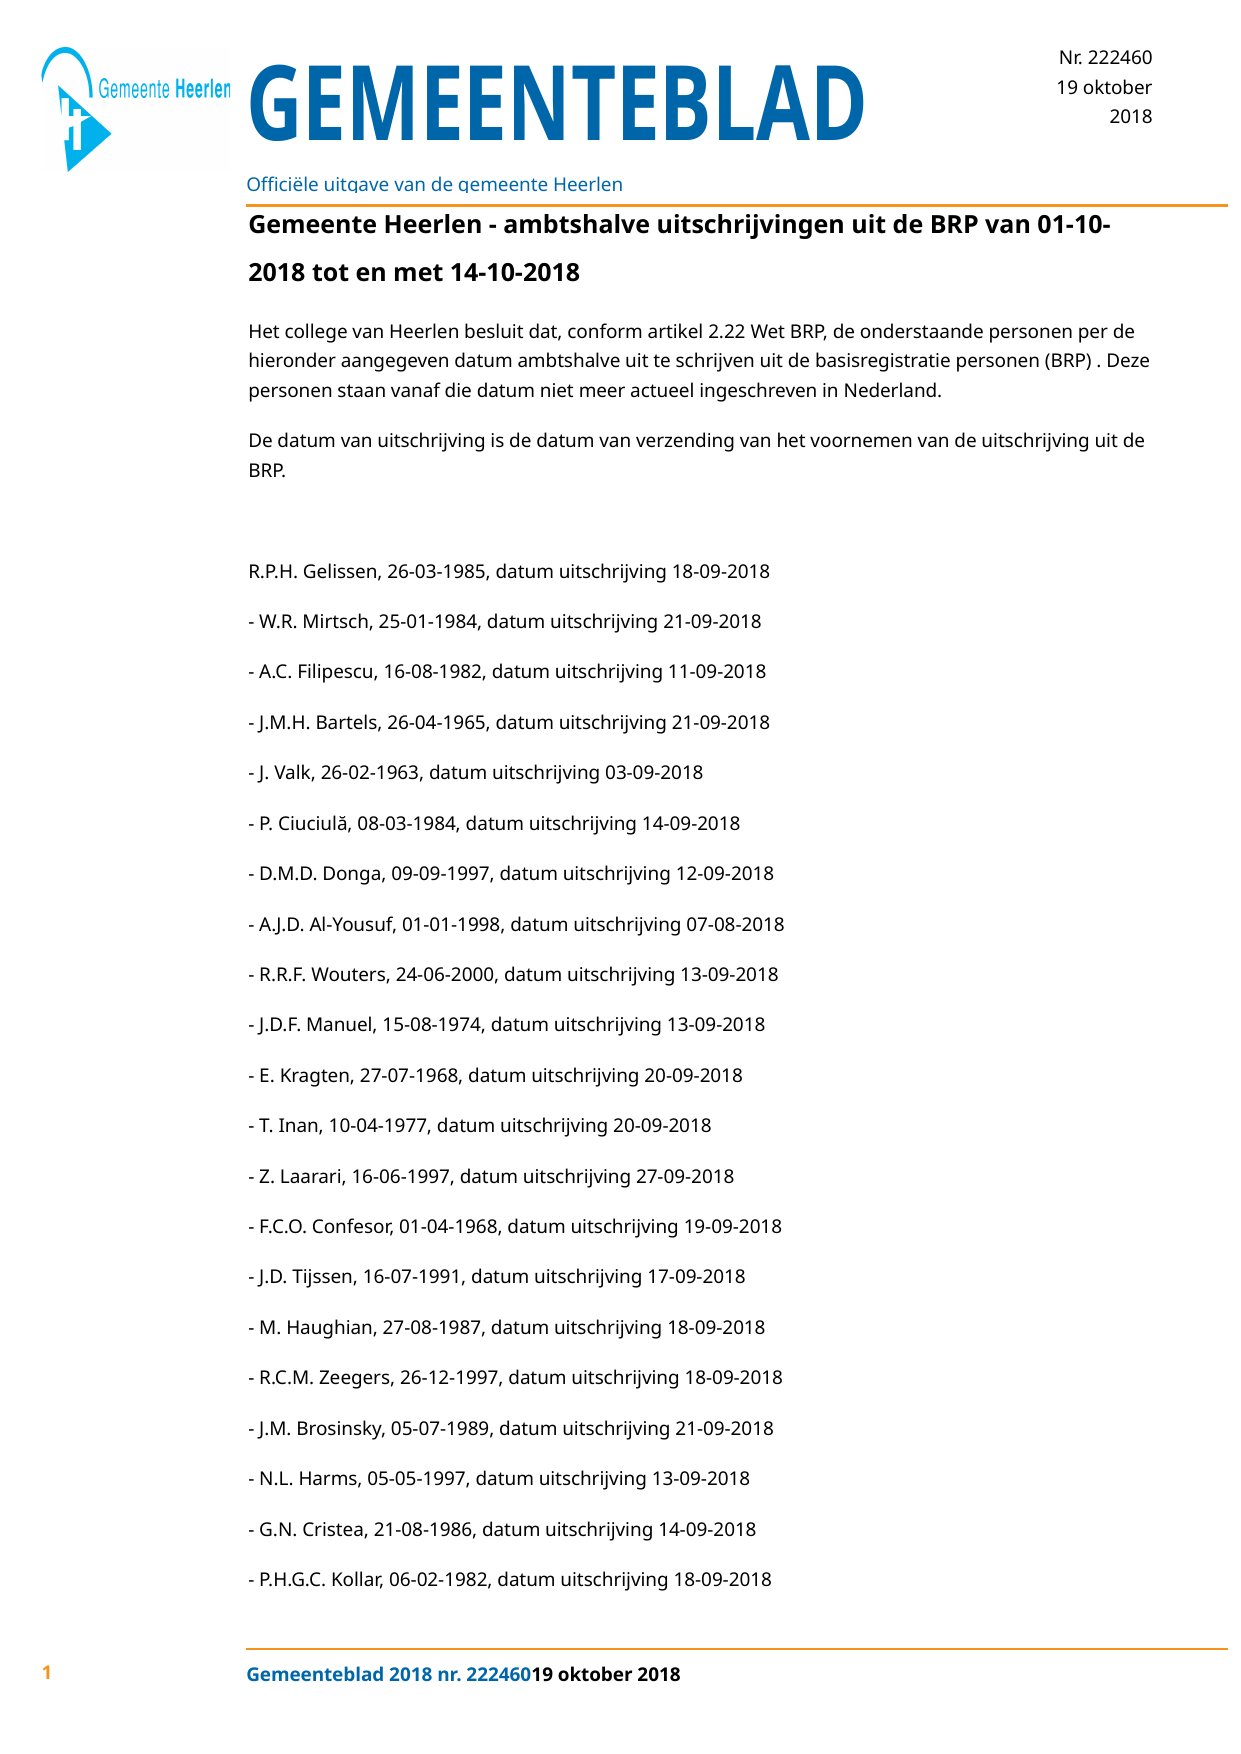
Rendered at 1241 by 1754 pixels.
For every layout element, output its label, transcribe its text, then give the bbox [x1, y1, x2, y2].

text - J.D. Tijssen, 16-07-1991, datum uitschrijving 17-09-2018 [248, 1264, 1152, 1289]
text - J.D.F. Manuel, 15-08-1974, datum uitschrijving 13-09-2018 [248, 1012, 1152, 1037]
text - M. Haughian, 27-08-1987, datum uitschrijving 18-09-2018 [248, 1314, 1152, 1340]
text - P. Ciuciulă, 08-03-1984, datum uitschrijving 14-09-2018 [248, 810, 1152, 836]
text - F.C.O. Confesor, 01-04-1968, datum uitschrijving 19-09-2018 [248, 1213, 1152, 1239]
text Het college van Heerlen besluit dat, conform artikel 2.22 Wet BRP, de onderstaande personen per de hieronder aangegeven datum ambtshalve uit te schrijven uit de basisregistratie personen (BRP) . Deze personen staan vanaf die datum niet meer actueel ingeschreven in Nederland. [248, 318, 1152, 403]
text - Z. Laarari, 16-06-1997, datum uitschrijving 27-09-2018 [248, 1163, 1152, 1189]
text R.P.H. Gelissen, 26-03-1985, datum uitschrijving 18-09-2018 [248, 558, 1152, 584]
text - R.C.M. Zeegers, 26-12-1997, datum uitschrijving 18-09-2018 [248, 1364, 1152, 1390]
text Gemeente Heerlen - ambtshalve uitschrijvingen uit de BRP van 01-10-2018 tot en met 14-10-2018 [248, 207, 1152, 288]
text - T. Inan, 10-04-1977, datum uitschrijving 20-09-2018 [248, 1112, 1152, 1138]
text - P.H.G.C. Kollar, 06-02-1982, datum uitschrijving 18-09-2018 [248, 1566, 1152, 1592]
text - J. Valk, 26-02-1963, datum uitschrijving 03-09-2018 [248, 759, 1152, 785]
text - A.J.D. Al-Yousuf, 01-01-1998, datum uitschrijving 07-08-2018 [248, 911, 1152, 937]
text - J.M.H. Bartels, 26-04-1965, datum uitschrijving 21-09-2018 [248, 709, 1152, 735]
text - A.C. Filipescu, 16-08-1982, datum uitschrijving 11-09-2018 [248, 659, 1152, 684]
text De datum van uitschrijving is de datum van verzending van het voornemen van de uitschrijving uit de BRP. [248, 427, 1152, 483]
text - G.N. Cristea, 21-08-1986, datum uitschrijving 14-09-2018 [248, 1516, 1152, 1542]
text - R.R.F. Wouters, 24-06-2000, datum uitschrijving 13-09-2018 [248, 961, 1152, 987]
picture [41, 47, 231, 172]
text - W.R. Mirtsch, 25-01-1984, datum uitschrijving 21-09-2018 [248, 608, 1152, 634]
text - D.M.D. Donga, 09-09-1997, datum uitschrijving 12-09-2018 [248, 860, 1152, 886]
text - E. Kragten, 27-07-1968, datum uitschrijving 20-09-2018 [248, 1062, 1152, 1088]
text - N.L. Harms, 05-05-1997, datum uitschrijving 13-09-2018 [248, 1465, 1152, 1491]
text - J.M. Brosinsky, 05-07-1989, datum uitschrijving 21-09-2018 [248, 1415, 1152, 1441]
picture [41, 47, 58, 70]
